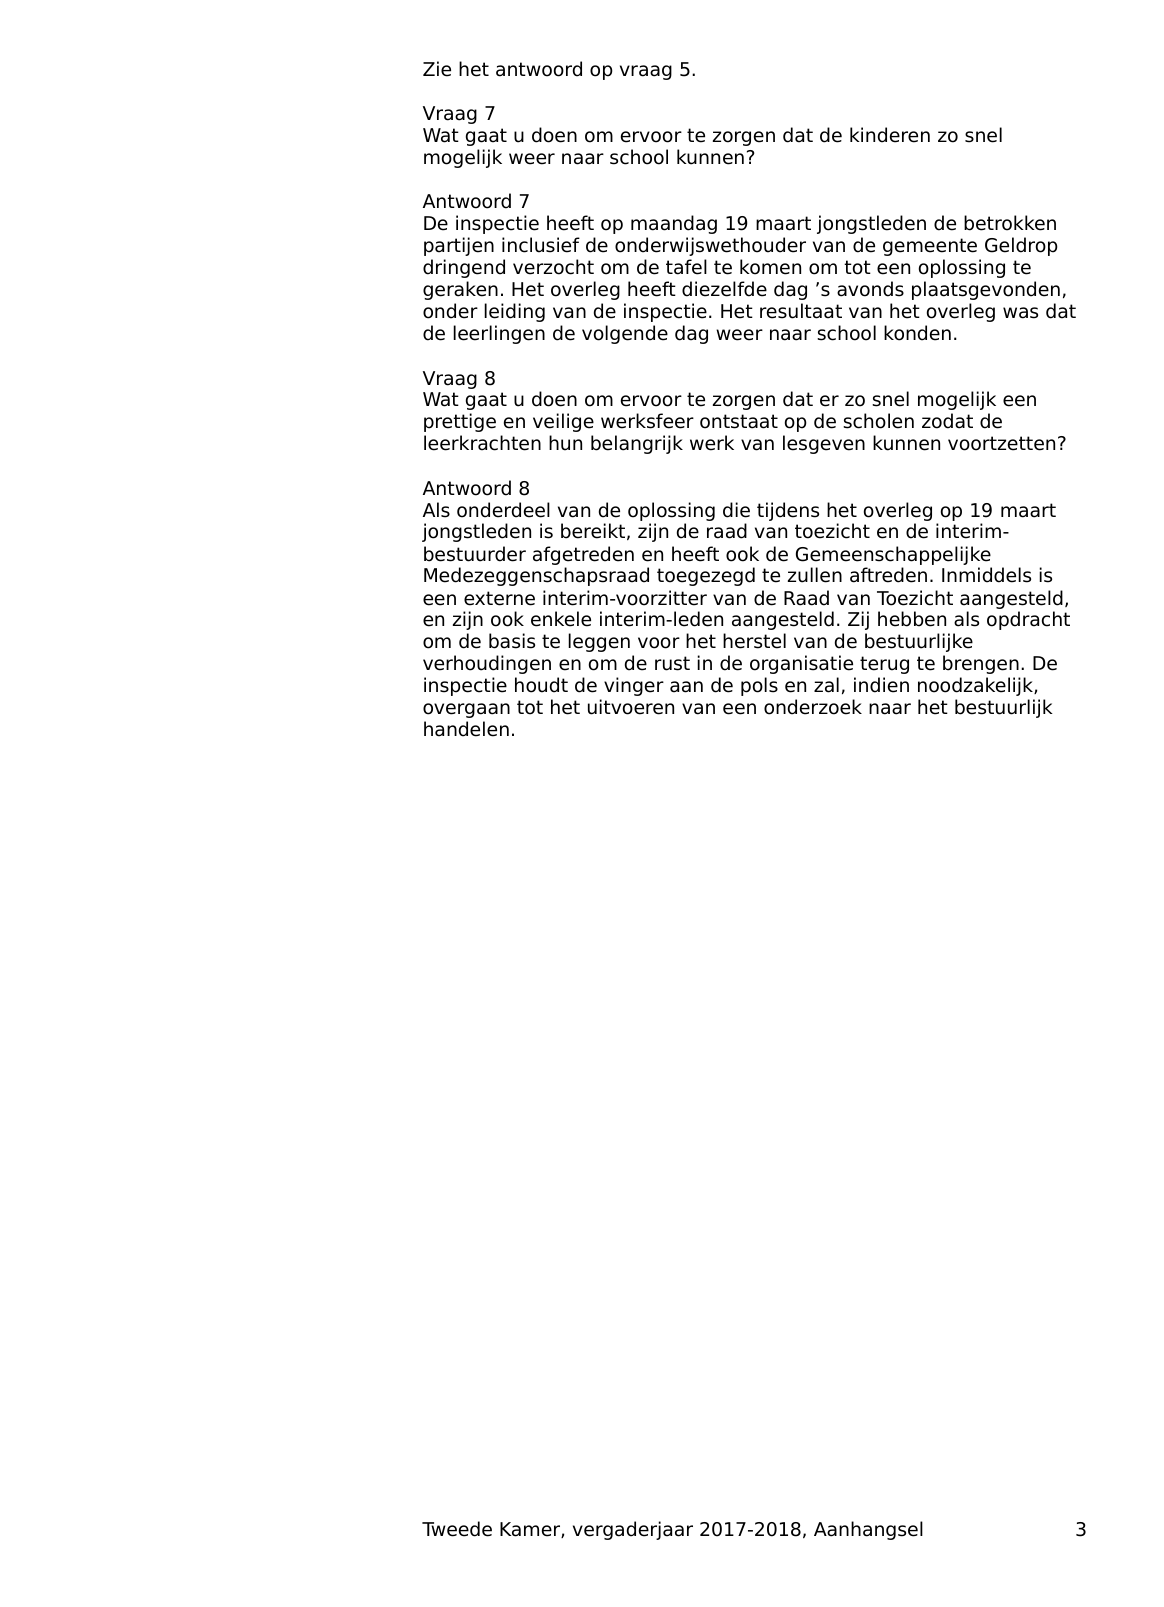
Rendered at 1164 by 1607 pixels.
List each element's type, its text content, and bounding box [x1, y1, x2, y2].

text Vraag 7 [422, 103, 1087, 125]
text De inspectie heeft op maandag 19 maart jongstleden de betrokken partijen inclusief de onderwijswethouder van de gemeente Geldrop dringend verzocht om de tafel te komen om tot een oplossing te geraken. Het overleg heeft diezelfde dag ’s avonds plaatsgevonden, onder leiding van de inspectie. Het resultaat van het overleg was dat de leerlingen de volgende dag weer naar school konden. [422, 213, 1087, 345]
text Vraag 8 [422, 367, 1087, 389]
text Wat gaat u doen om ervoor te zorgen dat er zo snel mogelijk een prettige en veilige werksfeer ontstaat op de scholen zodat de leerkrachten hun belangrijk werk van lesgeven kunnen voortzetten? [422, 389, 1087, 455]
text Antwoord 7 [422, 191, 1087, 213]
text Zie het antwoord op vraag 5. [422, 59, 1087, 81]
text Wat gaat u doen om ervoor te zorgen dat de kinderen zo snel mogelijk weer naar school kunnen? [422, 125, 1087, 169]
text Antwoord 8 [422, 477, 1087, 499]
text Als onderdeel van de oplossing die tijdens het overleg op 19 maart jongstleden is bereikt, zijn de raad van toezicht en de interim-bestuurder afgetreden en heeft ook de Gemeenschappelijke Medezeggenschapsraad toegezegd te zullen aftreden. Inmiddels is een externe interim-voorzitter van de Raad van Toezicht aangesteld, en zijn ook enkele interim-leden aangesteld. Zij hebben als opdracht om de basis te leggen voor het herstel van de bestuurlijke verhoudingen en om de rust in de organisatie terug te brengen. De inspectie houdt de vinger aan de pols en zal, indien noodzakelijk, overgaan tot het uitvoeren van een onderzoek naar het bestuurlijk handelen. [422, 499, 1087, 741]
